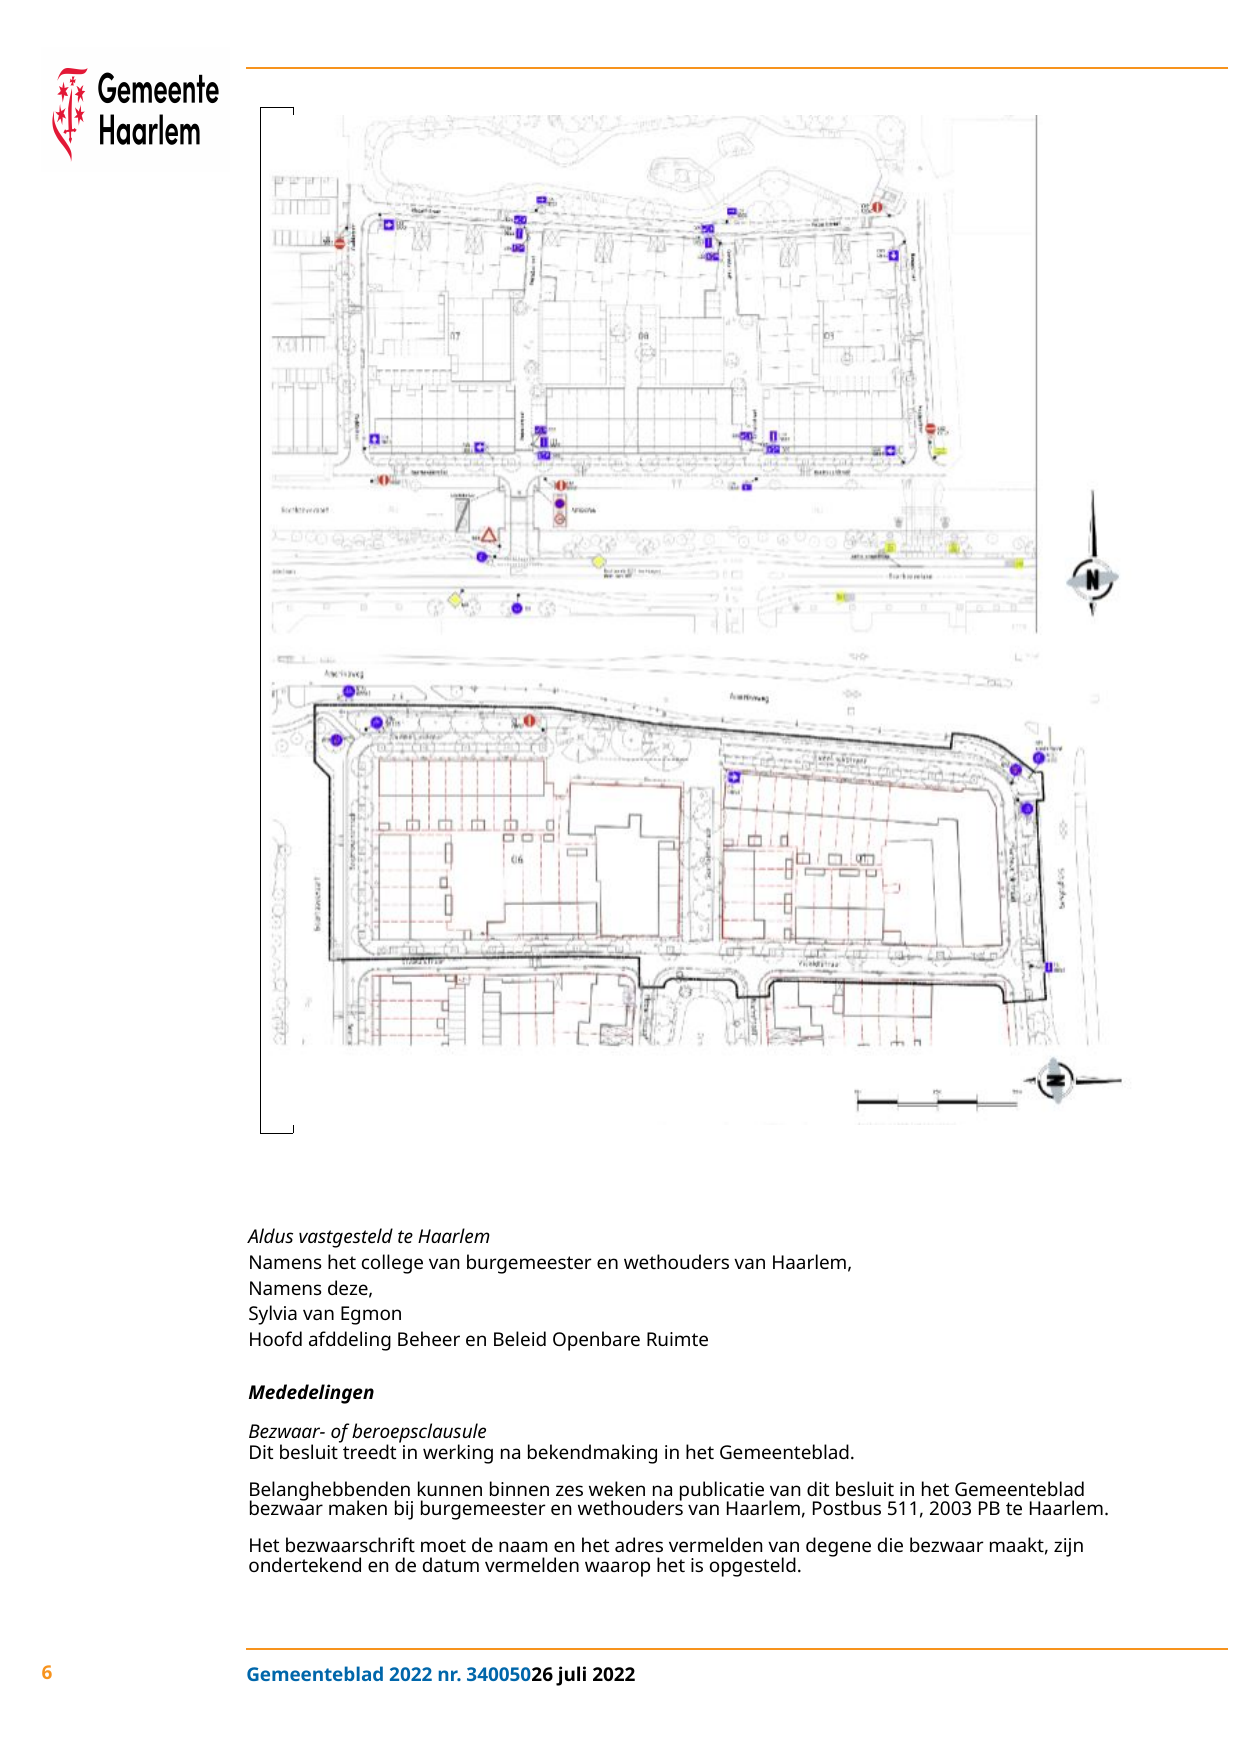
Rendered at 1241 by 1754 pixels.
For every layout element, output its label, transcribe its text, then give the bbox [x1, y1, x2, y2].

text Namens het college van burgemeester en wethouders van Haarlem, [248, 1249, 1152, 1275]
text Mededelingen [248, 1379, 1152, 1405]
picture [41, 47, 231, 172]
text Dit besluit treedt in werking na bekendmaking in het Gemeenteblad. [248, 1444, 1152, 1463]
text Bezwaar- of beroepsclausule [248, 1418, 1152, 1444]
text Het bezwaarschrift moet de naam en het adres vermelden van degene die bezwaar maakt, zijn ondertekend en de datum vermelden waarop het is opgesteld. [248, 1537, 1152, 1576]
text Namens deze, [248, 1275, 1152, 1300]
text Hoofd afddeling Beheer en Beleid Openbare Ruimte [248, 1326, 1152, 1352]
text Belanghebbenden kunnen binnen zes weken na publicatie van dit besluit in het Gemeenteblad bezwaar maken bij burgemeester en wethouders van Haarlem, Postbus 511, 2003 PB te Haarlem. [248, 1481, 1152, 1519]
picture [268, 115, 1155, 1125]
text Sylvia van Egmon [248, 1300, 1152, 1326]
text Aldus vastgesteld te Haarlem [248, 1223, 1152, 1249]
